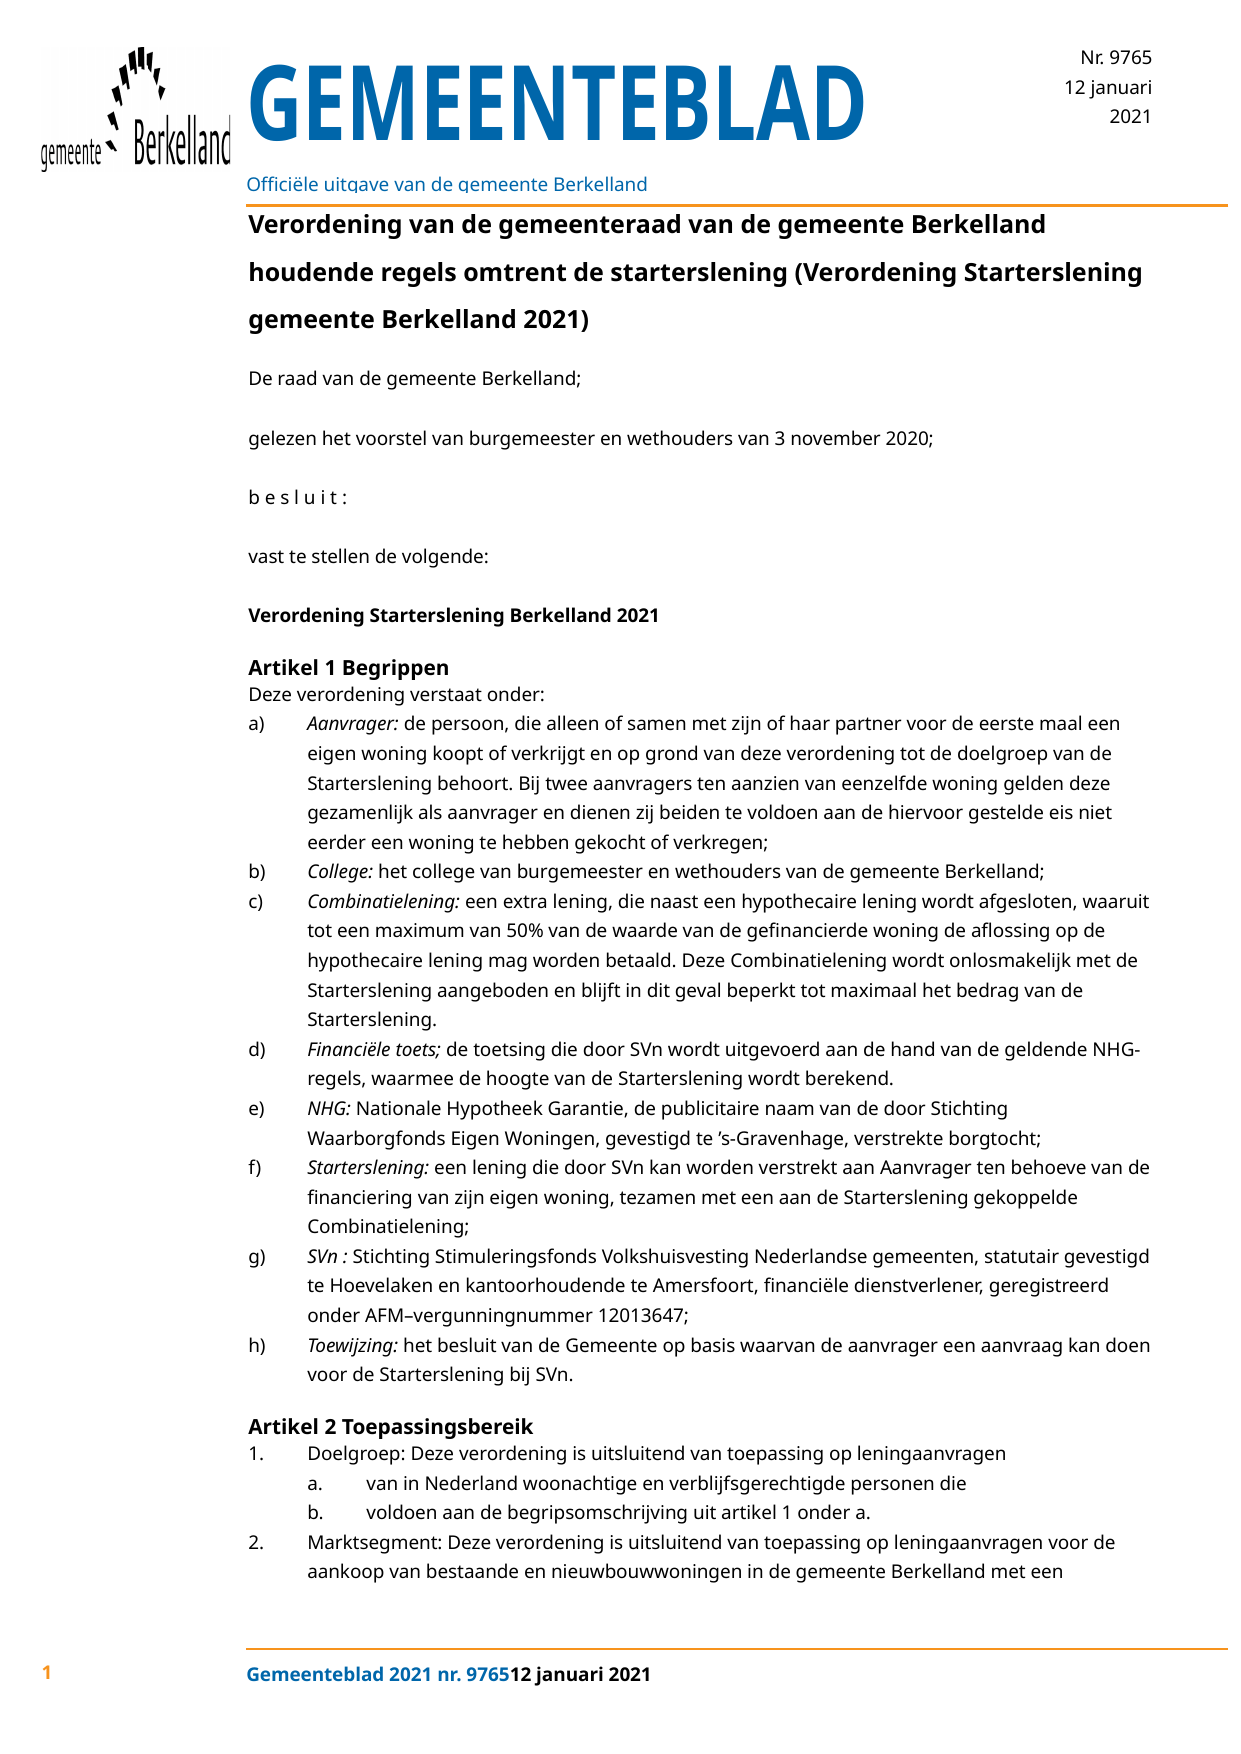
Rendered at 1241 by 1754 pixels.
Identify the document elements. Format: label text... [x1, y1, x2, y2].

list Doelgroep: Deze verordening is uitsluitend van toepassing op leningaanvragen [248, 1440, 1152, 1466]
list SVn : Stichting Stimuleringsfonds Volkshuisvesting Nederlandse gemeenten, statutair gevestigd te Hoevelaken en kantoorhoudende te Amersfoort, financiële dienstverlener, geregistreerd onder AFM–vergunningnummer 12013647; [248, 1243, 1152, 1328]
text Verordening Starterslening Berkelland 2021 [248, 602, 1152, 628]
text Artikel 1 Begrippen [248, 653, 1152, 681]
list Combinatielening: een extra lening, die naast een hypothecaire lening wordt afgesloten, waaruit tot een maximum van 50% van de waarde van de gefinancierde woning de aflossing op de hypothecaire lening mag worden betaald. Deze Combinatielening wordt onlosmakelijk met de Starterslening aangeboden en blijft in dit geval beperkt tot maximaal het bedrag van de Starterslening. [248, 888, 1152, 1032]
text b e s l u i t : [248, 484, 1152, 509]
text gelezen het voorstel van burgemeester en wethouders van 3 november 2020; [248, 425, 1152, 450]
picture [41, 47, 231, 172]
list Marktsegment: Deze verordening is uitsluitend van toepassing op leningaanvragen voor de aankoop van bestaande en nieuwbouwwoningen in de gemeente Berkelland met een [248, 1529, 1152, 1584]
list Starterslening: een lening die door SVn kan worden verstrekt aan Aanvrager ten behoeve van de financiering van zijn eigen woning, tezamen met een aan de Starterslening gekoppelde Combinatielening; [248, 1154, 1152, 1239]
text Artikel 2 Toepassingsbereik [248, 1412, 1152, 1440]
list Toewijzing: het besluit van de Gemeente op basis waarvan de aanvrager een aanvraag kan doen voor de Starterslening bij SVn. [248, 1332, 1152, 1387]
list NHG: Nationale Hypotheek Garantie, de publicitaire naam van de door Stichting Waarborgfonds Eigen Woningen, gevestigd te ’s-Gravenhage, verstrekte borgtocht; [248, 1095, 1152, 1151]
text vast te stellen de volgende: [248, 543, 1152, 569]
text Deze verordening verstaat onder: [248, 681, 1152, 707]
list Financiële toets; de toetsing die door SVn wordt uitgevoerd aan de hand van de geldende NHG-regels, waarmee de hoogte van de Starterslening wordt berekend. [248, 1036, 1152, 1091]
text De raad van de gemeente Berkelland; [248, 366, 1152, 391]
list Aanvrager: de persoon, die alleen of samen met zijn of haar partner voor de eerste maal een eigen woning koopt of verkrijgt en op grond van deze verordening tot de doelgroep van de Starterslening behoort. Bij twee aanvragers ten aanzien van eenzelfde woning gelden deze gezamenlijk als aanvrager en dienen zij beiden te voldoen aan de hiervoor gestelde eis niet eerder een woning te hebben gekocht of verkregen; [248, 711, 1152, 855]
list College: het college van burgemeester en wethouders van de gemeente Berkelland; [248, 858, 1152, 884]
list voldoen aan de begripsomschrijving uit artikel 1 onder a. [307, 1499, 1152, 1525]
text Verordening van de gemeenteraad van de gemeente Berkelland houdende regels omtrent de starterslening (Verordening Starterslening gemeente Berkelland 2021) [248, 207, 1152, 336]
list van in Nederland woonachtige en verblijfsgerechtigde personen die [307, 1470, 1152, 1496]
